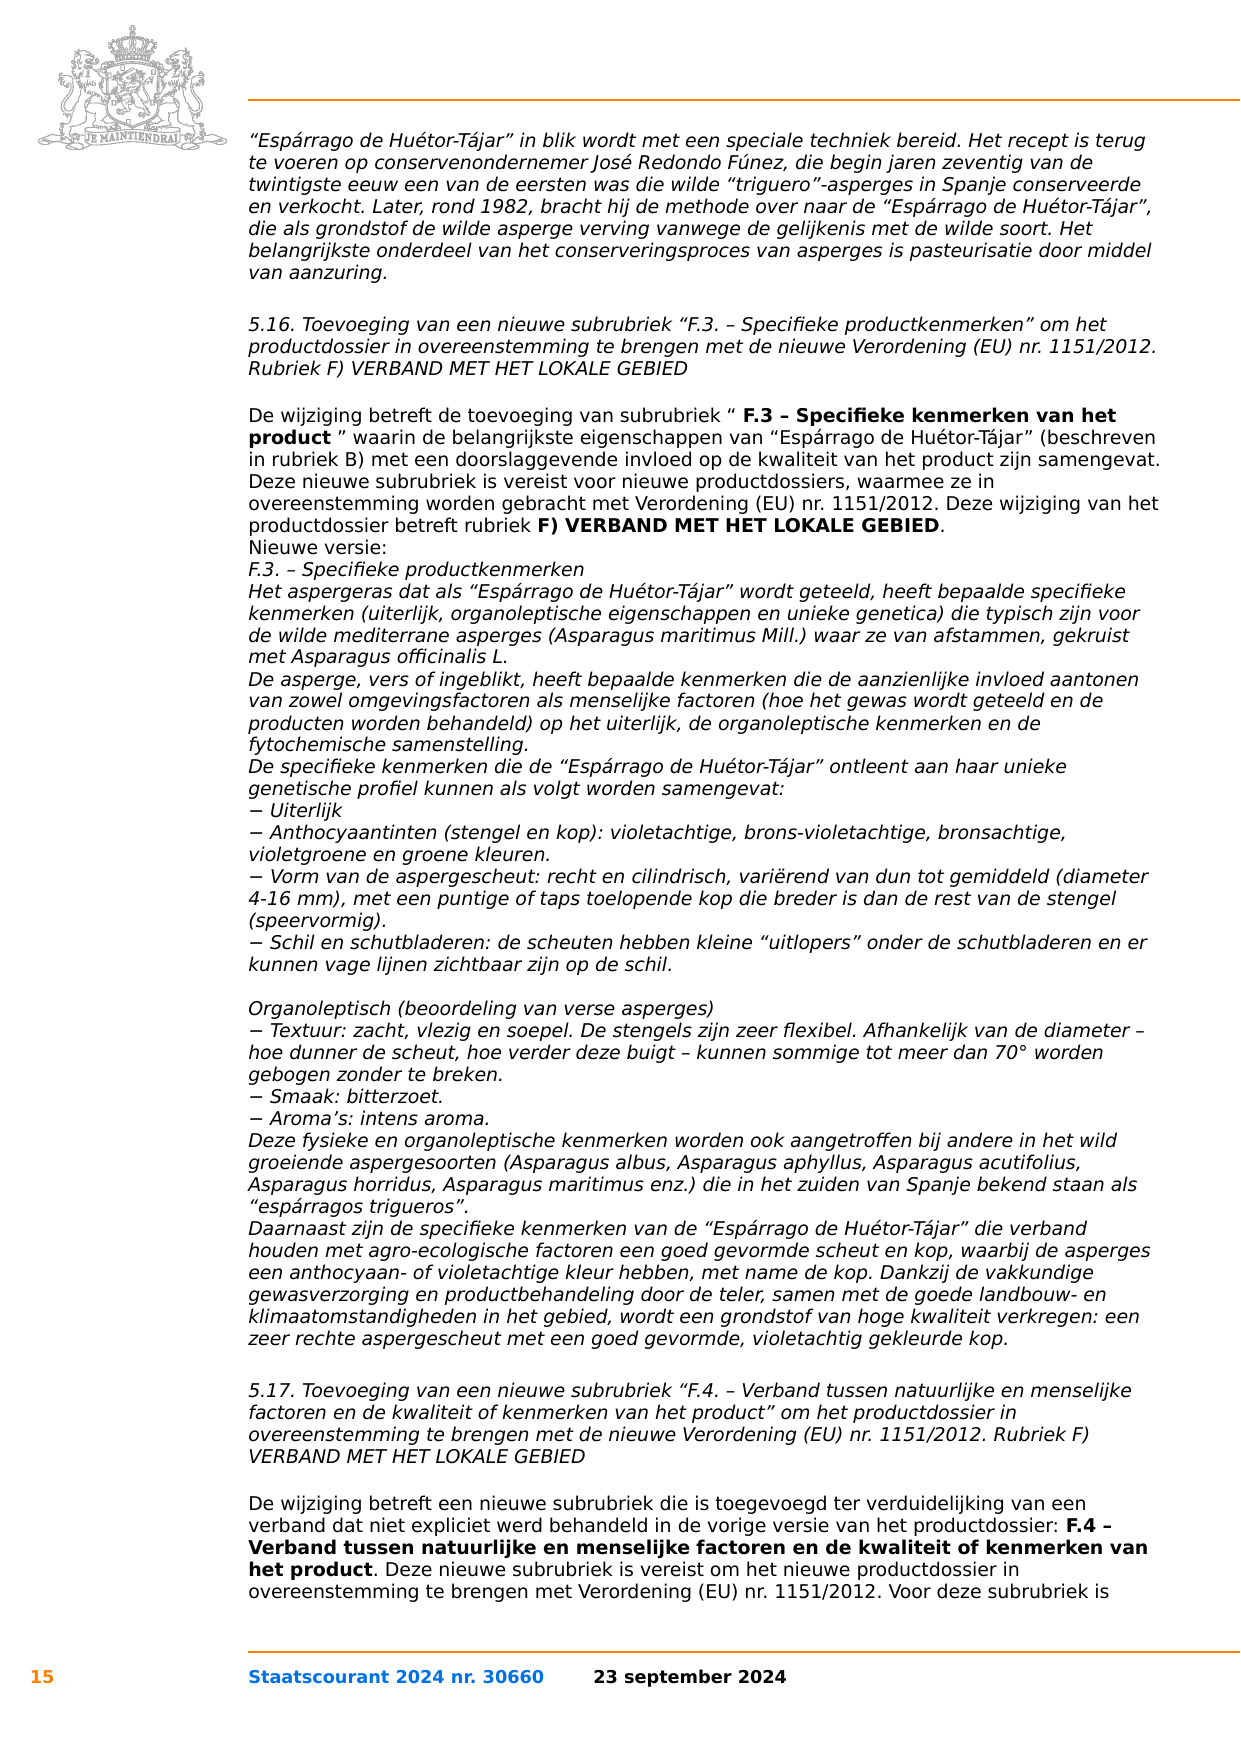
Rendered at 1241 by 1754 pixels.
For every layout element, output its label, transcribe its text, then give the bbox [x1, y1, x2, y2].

text − Uiterlijk [248, 800, 1163, 822]
text − Smaak: bitterzoet. [248, 1086, 1163, 1108]
text Daarnaast zijn de specifieke kenmerken van de “Espárrago de Huétor-Tájar” die verband houden met agro-ecologische factoren een goed gevormde scheut en kop, waarbij de asperges een anthocyaan- of violetachtige kleur hebben, met name de kop. Dankzij de vakkundige gewasverzorging en productbehandeling door de teler, samen met de goede landbouw- en klimaatomstandigheden in het gebied, wordt een grondstof van hoge kwaliteit verkregen: een zeer rechte aspergescheut met een goed gevormde, violetachtig gekleurde kop. [248, 1218, 1163, 1350]
text “Espárrago de Huétor-Tájar” in blik wordt met een speciale techniek bereid. Het recept is terug te voeren op conservenondernemer José Redondo Fúnez, die begin jaren zeventig van de twintigste eeuw een van de eersten was die wilde “triguero”-asperges in Spanje conserveerde en verkocht. Later, rond 1982, bracht hij de methode over naar de “Espárrago de Huétor-Tájar”, die als grondstof de wilde asperge verving vanwege de gelijkenis met de wilde soort. Het belangrijkste onderdeel van het conserveringsproces van asperges is pasteurisatie door middel van aanzuring. [248, 130, 1163, 284]
subtitle 5.16. Toevoeging van een nieuwe subrubriek “F.3. – Specifieke productkenmerken” om het productdossier in overeenstemming te brengen met de nieuwe Verordening (EU) nr. 1151/2012. Rubriek F) VERBAND MET HET LOKALE GEBIED [248, 314, 1163, 380]
text Het aspergeras dat als “Espárrago de Huétor-Tájar” wordt geteeld, heeft bepaalde specifieke kenmerken (uiterlijk, organoleptische eigenschappen en unieke genetica) die typisch zijn voor de wilde mediterrane asperges (Asparagus maritimus Mill.) waar ze van afstammen, gekruist met Asparagus officinalis L. [248, 581, 1163, 668]
text Deze fysieke en organoleptische kenmerken worden ook aangetroffen bij andere in het wild groeiende aspergesoorten (Asparagus albus, Asparagus aphyllus, Asparagus acutifolius, Asparagus horridus, Asparagus maritimus enz.) die in het zuiden van Spanje bekend staan als “espárragos trigueros”. [248, 1130, 1163, 1218]
text F.3. – Specifieke productkenmerken [248, 558, 1163, 581]
text − Anthocyaantinten (stengel en kop): violetachtige, brons-violetachtige, bronsachtige, violetgroene en groene kleuren. [248, 822, 1163, 866]
text De specifieke kenmerken die de “Espárrago de Huétor-Tájar” ontleent aan haar unieke genetische profiel kunnen als volgt worden samengevat: [248, 756, 1163, 800]
subtitle 5.17. Toevoeging van een nieuwe subrubriek “F.4. – Verband tussen natuurlijke en menselijke factoren en de kwaliteit of kenmerken van het product” om het productdossier in overeenstemming te brengen met de nieuwe Verordening (EU) nr. 1151/2012. Rubriek F) VERBAND MET HET LOKALE GEBIED [248, 1380, 1163, 1468]
text − Textuur: zacht, vlezig en soepel. De stengels zijn zeer flexibel. Afhankelijk van de diameter – hoe dunner de scheut, hoe verder deze buigt – kunnen sommige tot meer dan 70° worden gebogen zonder te breken. [248, 1020, 1163, 1086]
text Organoleptisch (beoordeling van verse asperges) [248, 998, 1163, 1020]
text − Schil en schutbladeren: de scheuten hebben kleine “uitlopers” onder de schutbladeren en er kunnen vage lijnen zichtbaar zijn op de schil. [248, 932, 1163, 976]
text De wijziging betreft een nieuwe subrubriek die is toegevoegd ter verduidelijking van een verband dat niet expliciet werd behandeld in de vorige versie van het productdossier: F.4 – Verband tussen natuurlijke en menselijke factoren en de kwaliteit of kenmerken van het product. Deze nieuwe subrubriek is vereist om het nieuwe productdossier in overeenstemming te brengen met Verordening (EU) nr. 1151/2012. Voor deze subrubriek is [248, 1493, 1163, 1602]
text − Vorm van de aspergescheut: recht en cilindrisch, variërend van dun tot gemiddeld (diameter 4-16 mm), met een puntige of taps toelopende kop die breder is dan de rest van de stengel (speervormig). [248, 866, 1163, 932]
text − Aroma’s: intens aroma. [248, 1108, 1163, 1130]
text Nieuwe versie: [248, 537, 1163, 558]
picture [38, 25, 227, 150]
text De wijziging betreft de toevoeging van subrubriek “ F.3 – Specifieke kenmerken van het product ” waarin de belangrijkste eigenschappen van “Espárrago de Huétor-Tájar” (beschreven in rubriek B) met een doorslaggevende invloed op de kwaliteit van het product zijn samengevat. Deze nieuwe subrubriek is vereist voor nieuwe productdossiers, waarmee ze in overeenstemming worden gebracht met Verordening (EU) nr. 1151/2012. Deze wijziging van het productdossier betreft rubriek F) VERBAND MET HET LOKALE GEBIED. [248, 405, 1163, 537]
text De asperge, vers of ingeblikt, heeft bepaalde kenmerken die de aanzienlijke invloed aantonen van zowel omgevingsfactoren als menselijke factoren (hoe het gewas wordt geteeld en de producten worden behandeld) op het uiterlijk, de organoleptische kenmerken en de fytochemische samenstelling. [248, 668, 1163, 756]
